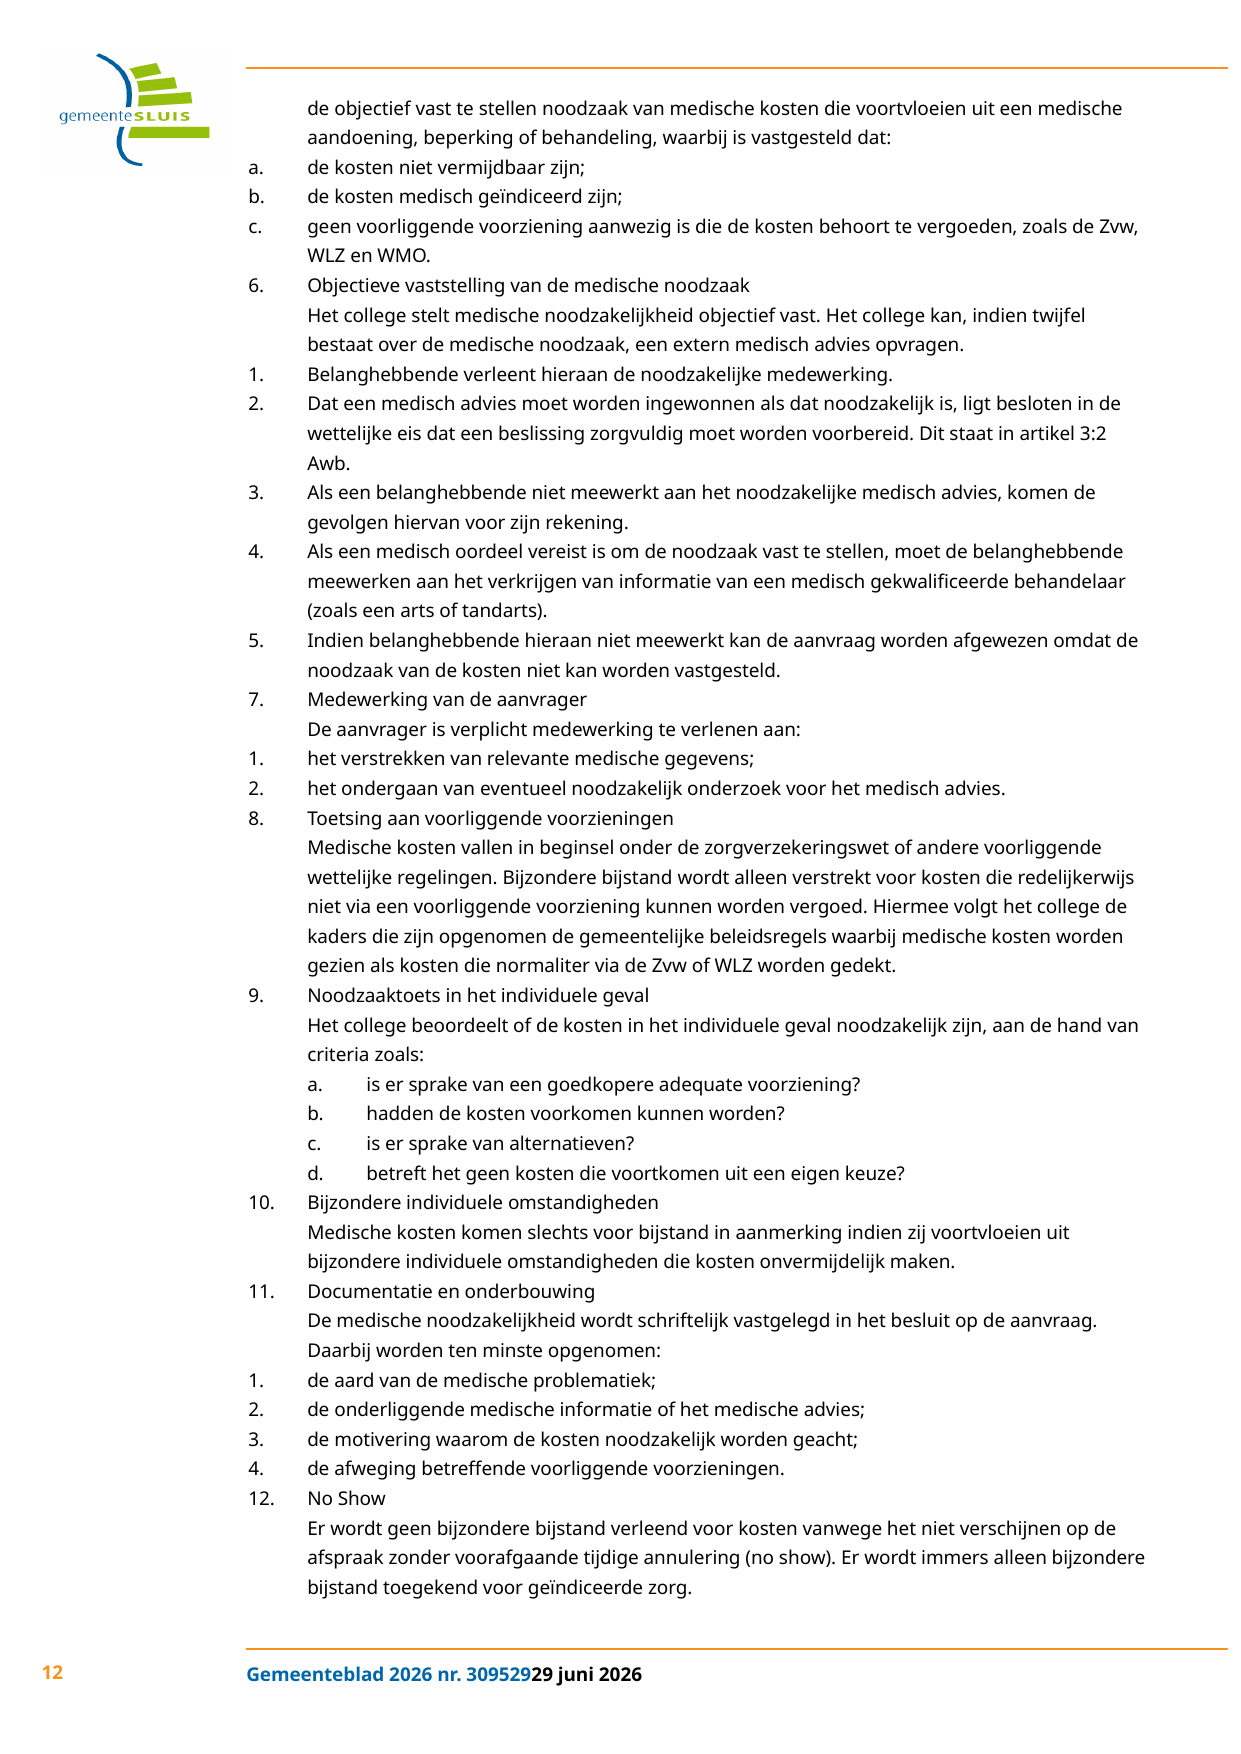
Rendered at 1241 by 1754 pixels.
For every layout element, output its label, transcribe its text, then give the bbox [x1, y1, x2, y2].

list No Show [248, 1485, 1152, 1511]
list is er sprake van alternatieven? [307, 1130, 1152, 1156]
list Belanghebbende verleent hieraan de noodzakelijke medewerking. [248, 361, 1152, 387]
list Medewerking van de aanvrager [248, 686, 1152, 712]
list De medische noodzakelijkheid wordt schriftelijk vastgelegd in het besluit op de aanvraag. Daarbij worden ten minste opgenomen: [248, 1308, 1152, 1363]
list Documentatie en onderbouwing [248, 1278, 1152, 1304]
list Bijzondere individuele omstandigheden [248, 1189, 1152, 1215]
list hadden de kosten voorkomen kunnen worden? [307, 1101, 1152, 1126]
list is er sprake van een goedkopere adequate voorziening? [307, 1071, 1152, 1097]
list Het college stelt medische noodzakelijkheid objectief vast. Het college kan, indien twijfel bestaat over de medische noodzaak, een extern medisch advies opvragen. [248, 302, 1152, 357]
list de afweging betreffende voorliggende voorzieningen. [248, 1456, 1152, 1481]
list De aanvrager is verplicht medewerking te verlenen aan: [248, 716, 1152, 742]
list Toetsing aan voorliggende voorzieningen [248, 805, 1152, 831]
list Indien belanghebbende hieraan niet meewerkt kan de aanvraag worden afgewezen omdat de noodzaak van de kosten niet kan worden vastgesteld. [248, 627, 1152, 683]
list Medische kosten vallen in beginsel onder de zorgverzekeringswet of andere voorliggende wettelijke regelingen. Bijzondere bijstand wordt alleen verstrekt voor kosten die redelijkerwijs niet via een voorliggende voorziening kunnen worden vergoed. Hiermee volgt het college de kaders die zijn opgenomen de gemeentelijke beleidsregels waarbij medische kosten worden gezien als kosten die normaliter via de Zvw of WLZ worden gedekt. [248, 834, 1152, 978]
list de kosten niet vermijdbaar zijn; [248, 154, 1152, 180]
list Noodzaaktoets in het individuele geval [248, 982, 1152, 1008]
list het ondergaan van eventueel noodzakelijk onderzoek voor het medisch advies. [248, 775, 1152, 801]
list geen voorliggende voorziening aanwezig is die de kosten behoort te vergoeden, zoals de Zvw, WLZ en WMO. [248, 213, 1152, 268]
list de motivering waarom de kosten noodzakelijk worden geacht; [248, 1426, 1152, 1452]
picture [41, 47, 231, 172]
list de kosten medisch geïndiceerd zijn; [248, 183, 1152, 209]
list Als een medisch oordeel vereist is om de noodzaak vast te stellen, moet de belanghebbende meewerken aan het verkrijgen van informatie van een medisch gekwalificeerde behandelaar (zoals een arts of tandarts). [248, 538, 1152, 623]
list Het college beoordeelt of de kosten in het individuele geval noodzakelijk zijn, aan de hand van criteria zoals: [248, 1012, 1152, 1067]
list Als een belanghebbende niet meewerkt aan het noodzakelijke medisch advies, komen de gevolgen hiervan voor zijn rekening. [248, 479, 1152, 535]
list het verstrekken van relevante medische gegevens; [248, 746, 1152, 771]
list de onderliggende medische informatie of het medische advies; [248, 1396, 1152, 1422]
list de aard van de medische problematiek; [248, 1367, 1152, 1393]
list de objectief vast te stellen noodzaak van medische kosten die voortvloeien uit een medische aandoening, beperking of behandeling, waarbij is vastgesteld dat: [248, 95, 1152, 150]
list Er wordt geen bijzondere bijstand verleend voor kosten vanwege het niet verschijnen op de afspraak zonder voorafgaande tijdige annulering (no show). Er wordt immers alleen bijzondere bijstand toegekend voor geïndiceerde zorg. [248, 1515, 1152, 1600]
list Medische kosten komen slechts voor bijstand in aanmerking indien zij voortvloeien uit bijzondere individuele omstandigheden die kosten onvermijdelijk maken. [248, 1219, 1152, 1274]
list Dat een medisch advies moet worden ingewonnen als dat noodzakelijk is, ligt besloten in de wettelijke eis dat een beslissing zorgvuldig moet worden voorbereid. Dit staat in artikel 3:2 Awb. [248, 391, 1152, 476]
list betreft het geen kosten die voortkomen uit een eigen keuze? [307, 1160, 1152, 1186]
list Objectieve vaststelling van de medische noodzaak [248, 272, 1152, 298]
